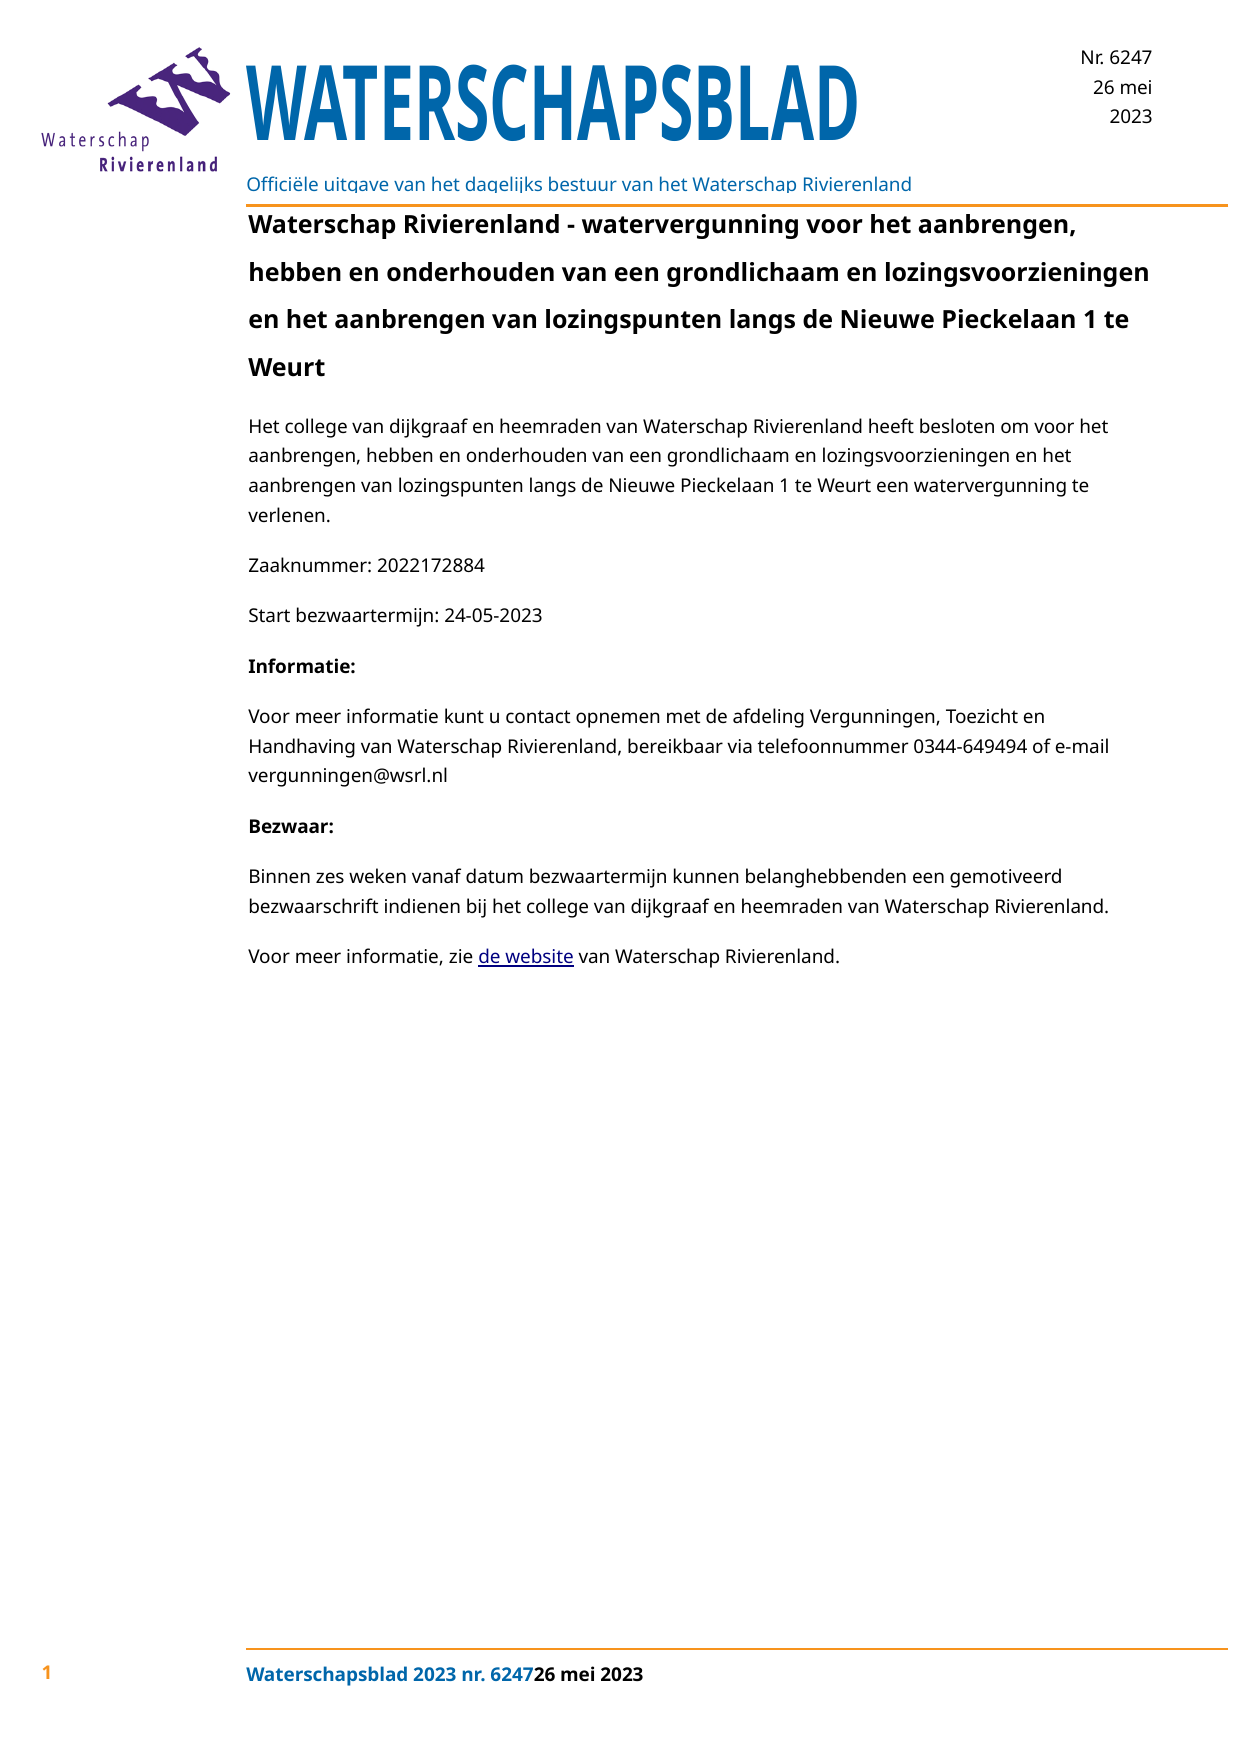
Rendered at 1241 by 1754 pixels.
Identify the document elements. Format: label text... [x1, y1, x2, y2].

text Zaaknummer: 2022172884 [248, 552, 1152, 578]
text Bezwaar: [248, 813, 1152, 839]
text Waterschap Rivierenland - watervergunning voor het aanbrengen, hebben en onderhouden van een grondlichaam en lozingsvoorzieningen en het aanbrengen van lozingspunten langs de Nieuwe Pieckelaan 1 te Weurt [248, 207, 1152, 384]
text Binnen zes weken vanaf datum bezwaartermijn kunnen belanghebbenden een gemotiveerd bezwaarschrift indienen bij het college van dijkgraaf en heemraden van Waterschap Rivierenland. [248, 863, 1152, 919]
text Voor meer informatie kunt u contact opnemen met de afdeling Vergunningen, Toezicht en Handhaving van Waterschap Rivierenland, bereikbaar via telefoonnummer 0344-649494 of e-mail vergunningen@wsrl.nl [248, 703, 1152, 788]
text Start bezwaartermijn: 24-05-2023 [248, 603, 1152, 628]
text Voor meer informatie, zie de website van Waterschap Rivierenland. [248, 943, 1152, 969]
picture [41, 47, 231, 172]
text Het college van dijkgraaf en heemraden van Waterschap Rivierenland heeft besloten om voor het aanbrengen, hebben en onderhouden van een grondlichaam en lozingsvoorzieningen en het aanbrengen van lozingspunten langs de Nieuwe Pieckelaan 1 te Weurt een watervergunning te verlenen. [248, 413, 1152, 528]
text Informatie: [248, 653, 1152, 679]
